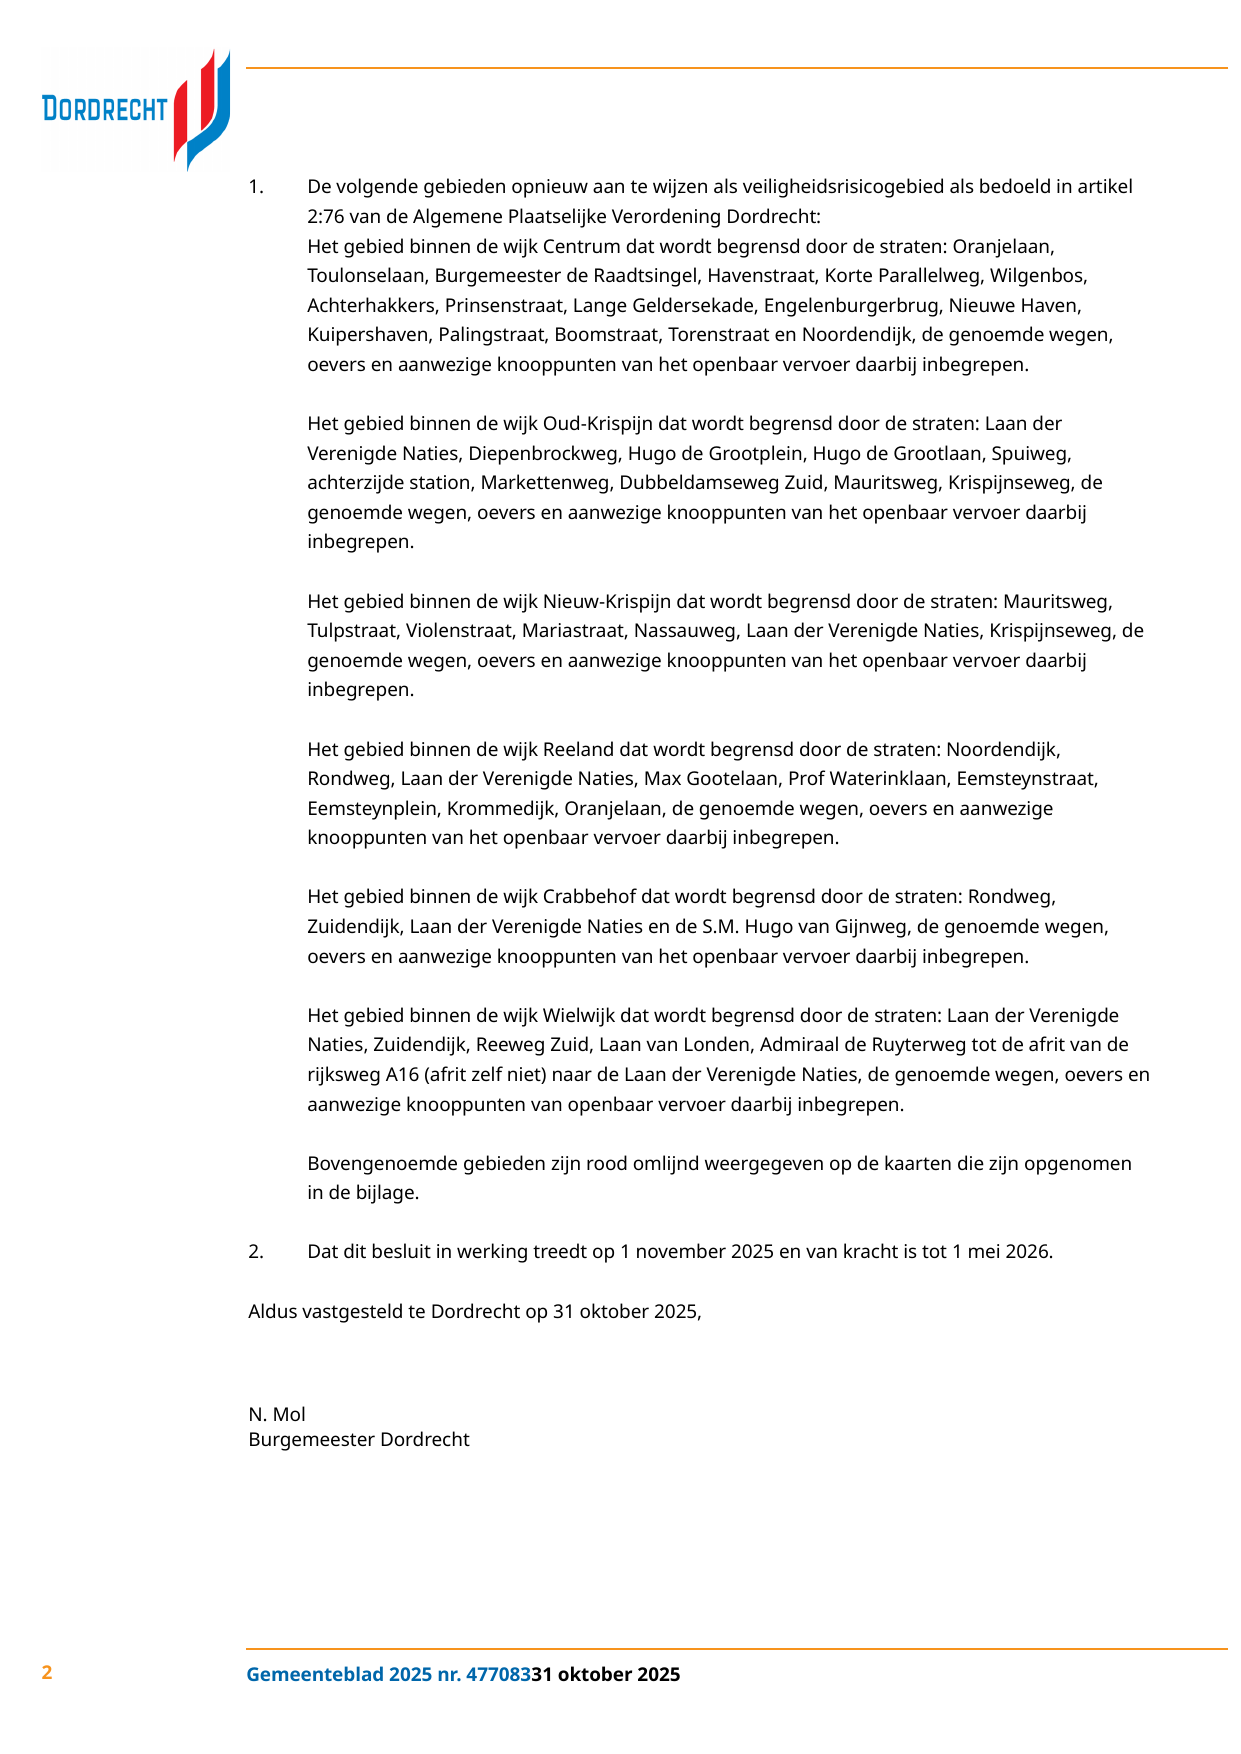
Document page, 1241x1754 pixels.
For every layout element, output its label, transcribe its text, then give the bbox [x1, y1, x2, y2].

list Het gebied binnen de wijk Centrum dat wordt begrensd door de straten: Oranjelaan, Toulonselaan, Burgemeester de Raadtsingel, Havenstraat, Korte Parallelweg, Wilgenbos, Achterhakkers, Prinsenstraat, Lange Geldersekade, Engelenburgerbrug, Nieuwe Haven, Kuipershaven, Palingstraat, Boomstraat, Torenstraat en Noordendijk, de genoemde wegen, oevers en aanwezige knooppunten van het openbaar vervoer daarbij inbegrepen. [248, 233, 1152, 377]
list Het gebied binnen de wijk Wielwijk dat wordt begrensd door de straten: Laan der Verenigde Naties, Zuidendijk, Reeweg Zuid, Laan van Londen, Admiraal de Ruyterweg tot de afrit van de rijksweg A16 (afrit zelf niet) naar de Laan der Verenigde Naties, de genoemde wegen, oevers en aanwezige knooppunten van openbaar vervoer daarbij inbegrepen. [248, 1002, 1152, 1116]
text Burgemeester Dordrecht [248, 1426, 1152, 1452]
list Het gebied binnen de wijk Nieuw-Krispijn dat wordt begrensd door de straten: Mauritsweg, Tulpstraat, Violenstraat, Mariastraat, Nassauweg, Laan der Verenigde Naties, Krispijnseweg, de genoemde wegen, oevers en aanwezige knooppunten van het openbaar vervoer daarbij inbegrepen. [248, 588, 1152, 702]
list Het gebied binnen de wijk Crabbehof dat wordt begrensd door de straten: Rondweg, Zuidendijk, Laan der Verenigde Naties en de S.M. Hugo van Gijnweg, de genoemde wegen, oevers en aanwezige knooppunten van het openbaar vervoer daarbij inbegrepen. [248, 884, 1152, 968]
list De volgende gebieden opnieuw aan te wijzen als veiligheidsrisicogebied als bedoeld in artikel 2:76 van de Algemene Plaatselijke Verordening Dordrecht: [248, 174, 1152, 229]
text N. Mol [248, 1401, 1152, 1426]
list Dat dit besluit in werking treedt op 1 november 2025 en van kracht is tot 1 mei 2026. [248, 1239, 1152, 1264]
text Aldus vastgesteld te Dordrecht op 31 oktober 2025, [248, 1298, 1152, 1323]
picture [41, 47, 231, 172]
list Bovengenoemde gebieden zijn rood omlijnd weergegeven op de kaarten die zijn opgenomen in de bijlage. [248, 1150, 1152, 1205]
list Het gebied binnen de wijk Oud-Krispijn dat wordt begrensd door de straten: Laan der Verenigde Naties, Diepenbrockweg, Hugo de Grootplein, Hugo de Grootlaan, Spuiweg, achterzijde station, Markettenweg, Dubbeldamseweg Zuid, Mauritsweg, Krispijnseweg, de genoemde wegen, oevers en aanwezige knooppunten van het openbaar vervoer daarbij inbegrepen. [248, 410, 1152, 554]
list Het gebied binnen de wijk Reeland dat wordt begrensd door de straten: Noordendijk, Rondweg, Laan der Verenigde Naties, Max Gootelaan, Prof Waterinklaan, Eemsteynstraat, Eemsteynplein, Krommedijk, Oranjelaan, de genoemde wegen, oevers en aanwezige knooppunten van het openbaar vervoer daarbij inbegrepen. [248, 736, 1152, 850]
